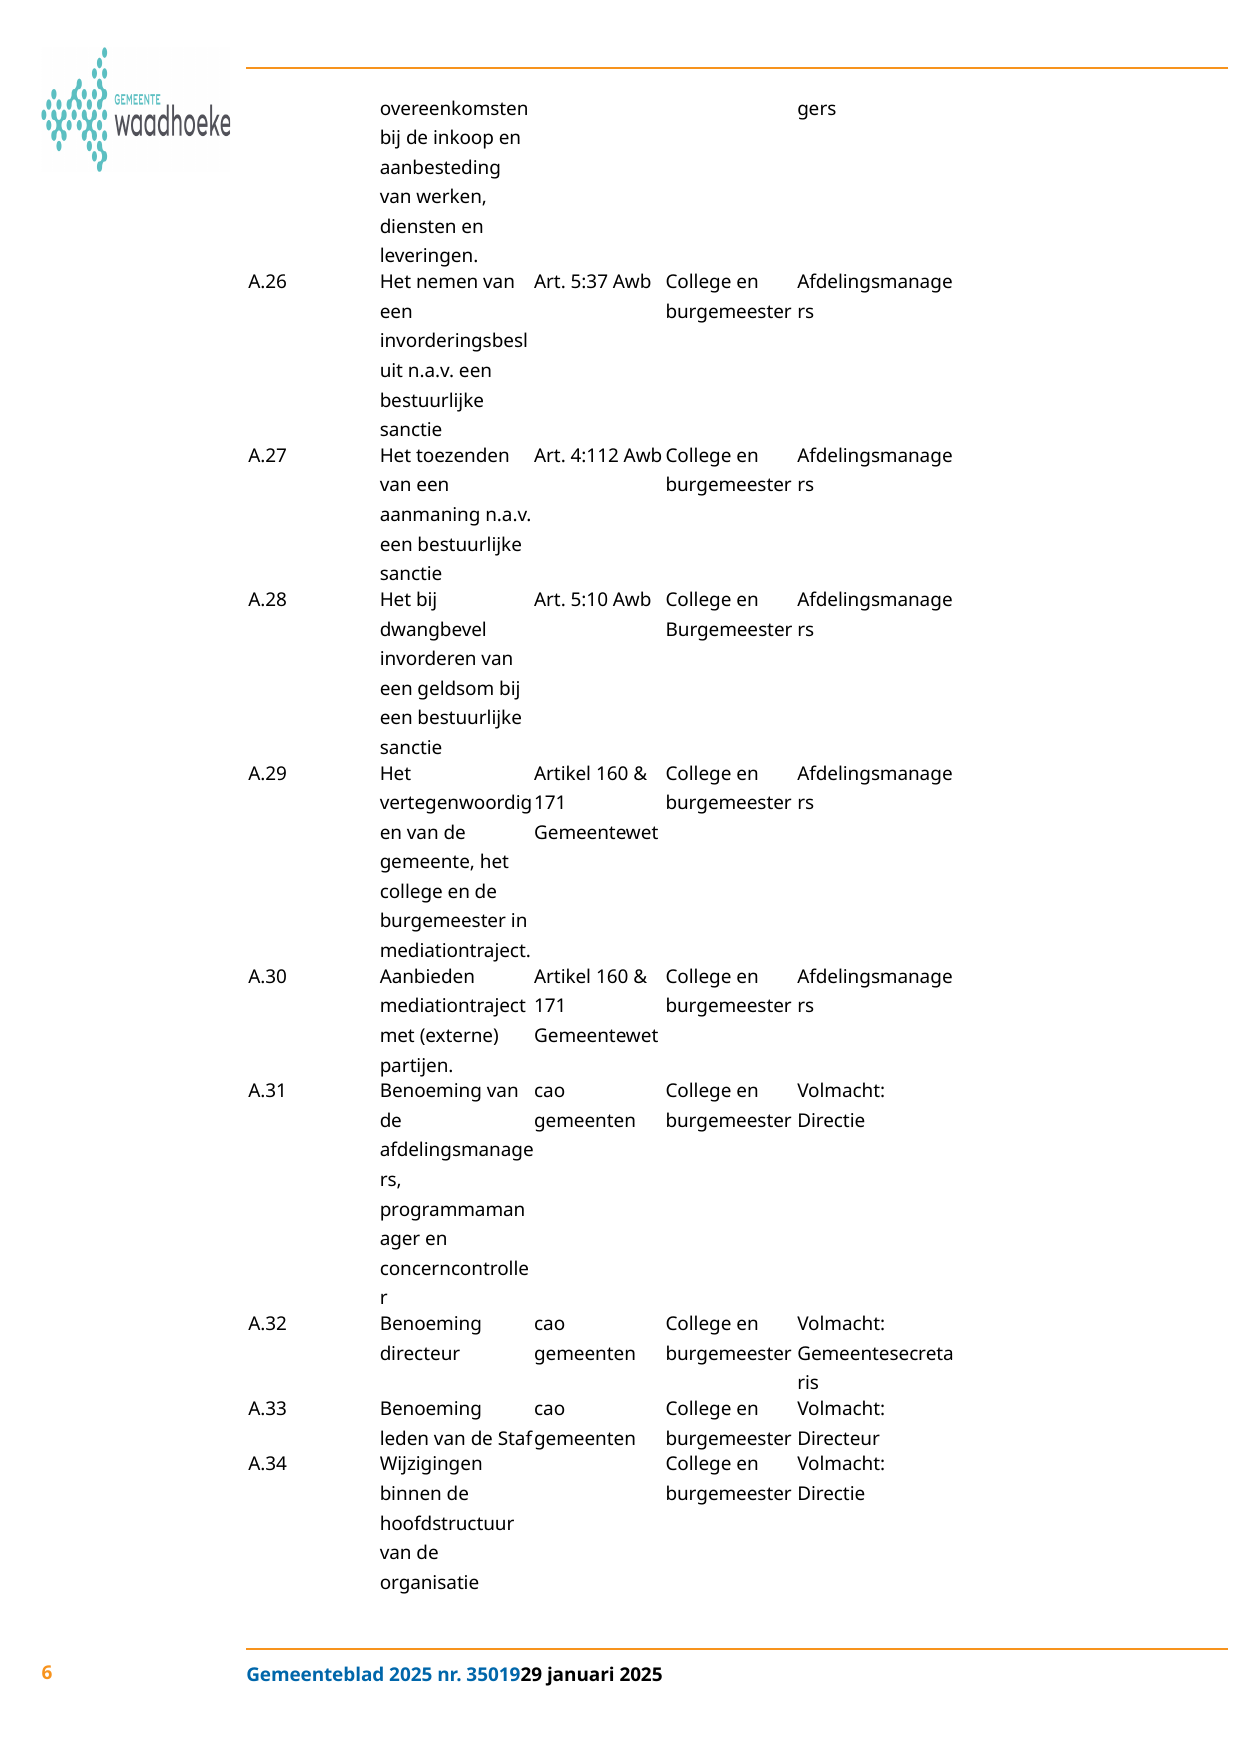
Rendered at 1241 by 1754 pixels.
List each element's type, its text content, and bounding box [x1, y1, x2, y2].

table_cell Benoeming directeur [380, 1310, 534, 1395]
table_cell Volmacht: Gemeentesecretaris [797, 1310, 957, 1395]
table_cell Benoeming leden van de Staf [380, 1395, 534, 1451]
table_cell College en burgemeester [665, 442, 797, 586]
picture [41, 47, 231, 172]
table_cell Volmacht: Directeur [797, 1395, 957, 1451]
table_cell [665, 95, 797, 268]
table_cell cao gemeenten [534, 1395, 665, 1451]
table_cell [957, 1395, 1152, 1451]
table_cell Art. 5:10 Awb [534, 586, 665, 760]
table_cell College en Burgemeester [665, 586, 797, 760]
table_cell [957, 269, 1152, 442]
table_cell A.28 [248, 586, 379, 760]
table_cell cao gemeenten [534, 1310, 665, 1395]
table_cell [957, 963, 1152, 1077]
table_cell College en burgemeester [665, 1310, 797, 1395]
table_cell [248, 95, 379, 268]
table_cell A.26 [248, 269, 379, 442]
table_cell Art. 5:37 Awb [534, 269, 665, 442]
table_cell A.31 [248, 1078, 379, 1310]
table_cell Benoeming van de afdelingsmanagers, programmamanager en concerncontroller [380, 1078, 534, 1310]
table_cell A.29 [248, 760, 379, 963]
table_cell Volmacht: Directie [797, 1078, 957, 1310]
table_cell Het toezenden van een aanmaning n.a.v. een bestuurlijke sanctie [380, 442, 534, 586]
table_cell A.27 [248, 442, 379, 586]
table_cell A.32 [248, 1310, 379, 1395]
table_cell College en burgemeester [665, 760, 797, 963]
table_cell Afdelingsmanagers [797, 442, 957, 586]
table_cell Afdelingsmanagers [797, 586, 957, 760]
table_cell [957, 442, 1152, 586]
table_cell [957, 95, 1152, 268]
table_cell College en burgemeester [665, 269, 797, 442]
table_cell gers [797, 95, 957, 268]
table_cell cao gemeenten [534, 1078, 665, 1310]
table_cell Aanbieden mediationtraject met (externe) partijen. [380, 963, 534, 1077]
table_cell Afdelingsmanagers [797, 269, 957, 442]
table_cell Artikel 160 & 171 Gemeentewet [534, 963, 665, 1077]
table_cell A.34 [248, 1451, 379, 1594]
table_cell Wijzigingen binnen de hoofdstructuur van de organisatie [380, 1451, 534, 1594]
table_cell [534, 1451, 665, 1594]
table_cell [957, 760, 1152, 963]
table_cell College en burgemeester [665, 1078, 797, 1310]
table_cell Het nemen van een invorderingsbesluit n.a.v. een bestuurlijke sanctie [380, 269, 534, 442]
table_cell Afdelingsmanagers [797, 963, 957, 1077]
table_cell College en burgemeester [665, 1395, 797, 1451]
table_cell Het vertegenwoordigen van de gemeente, het college en de burgemeester in mediationtraject. [380, 760, 534, 963]
table_cell Artikel 160 & 171 Gemeentewet [534, 760, 665, 963]
table_cell overeenkomsten bij de inkoop en aanbesteding van werken, diensten en leveringen. [380, 95, 534, 268]
table_cell A.30 [248, 963, 379, 1077]
table_cell Volmacht: Directie [797, 1451, 957, 1594]
table_cell Art. 4:112 Awb [534, 442, 665, 586]
table_cell [957, 1310, 1152, 1395]
table_cell [957, 1451, 1152, 1594]
table_cell College en burgemeester [665, 1451, 797, 1594]
table_cell College en burgemeester [665, 963, 797, 1077]
table_cell [534, 95, 665, 268]
table_cell Het bij dwangbevel invorderen van een geldsom bij een bestuurlijke sanctie [380, 586, 534, 760]
table_cell [957, 586, 1152, 760]
table_cell A.33 [248, 1395, 379, 1451]
table_cell Afdelingsmanagers [797, 760, 957, 963]
table_cell [957, 1078, 1152, 1310]
